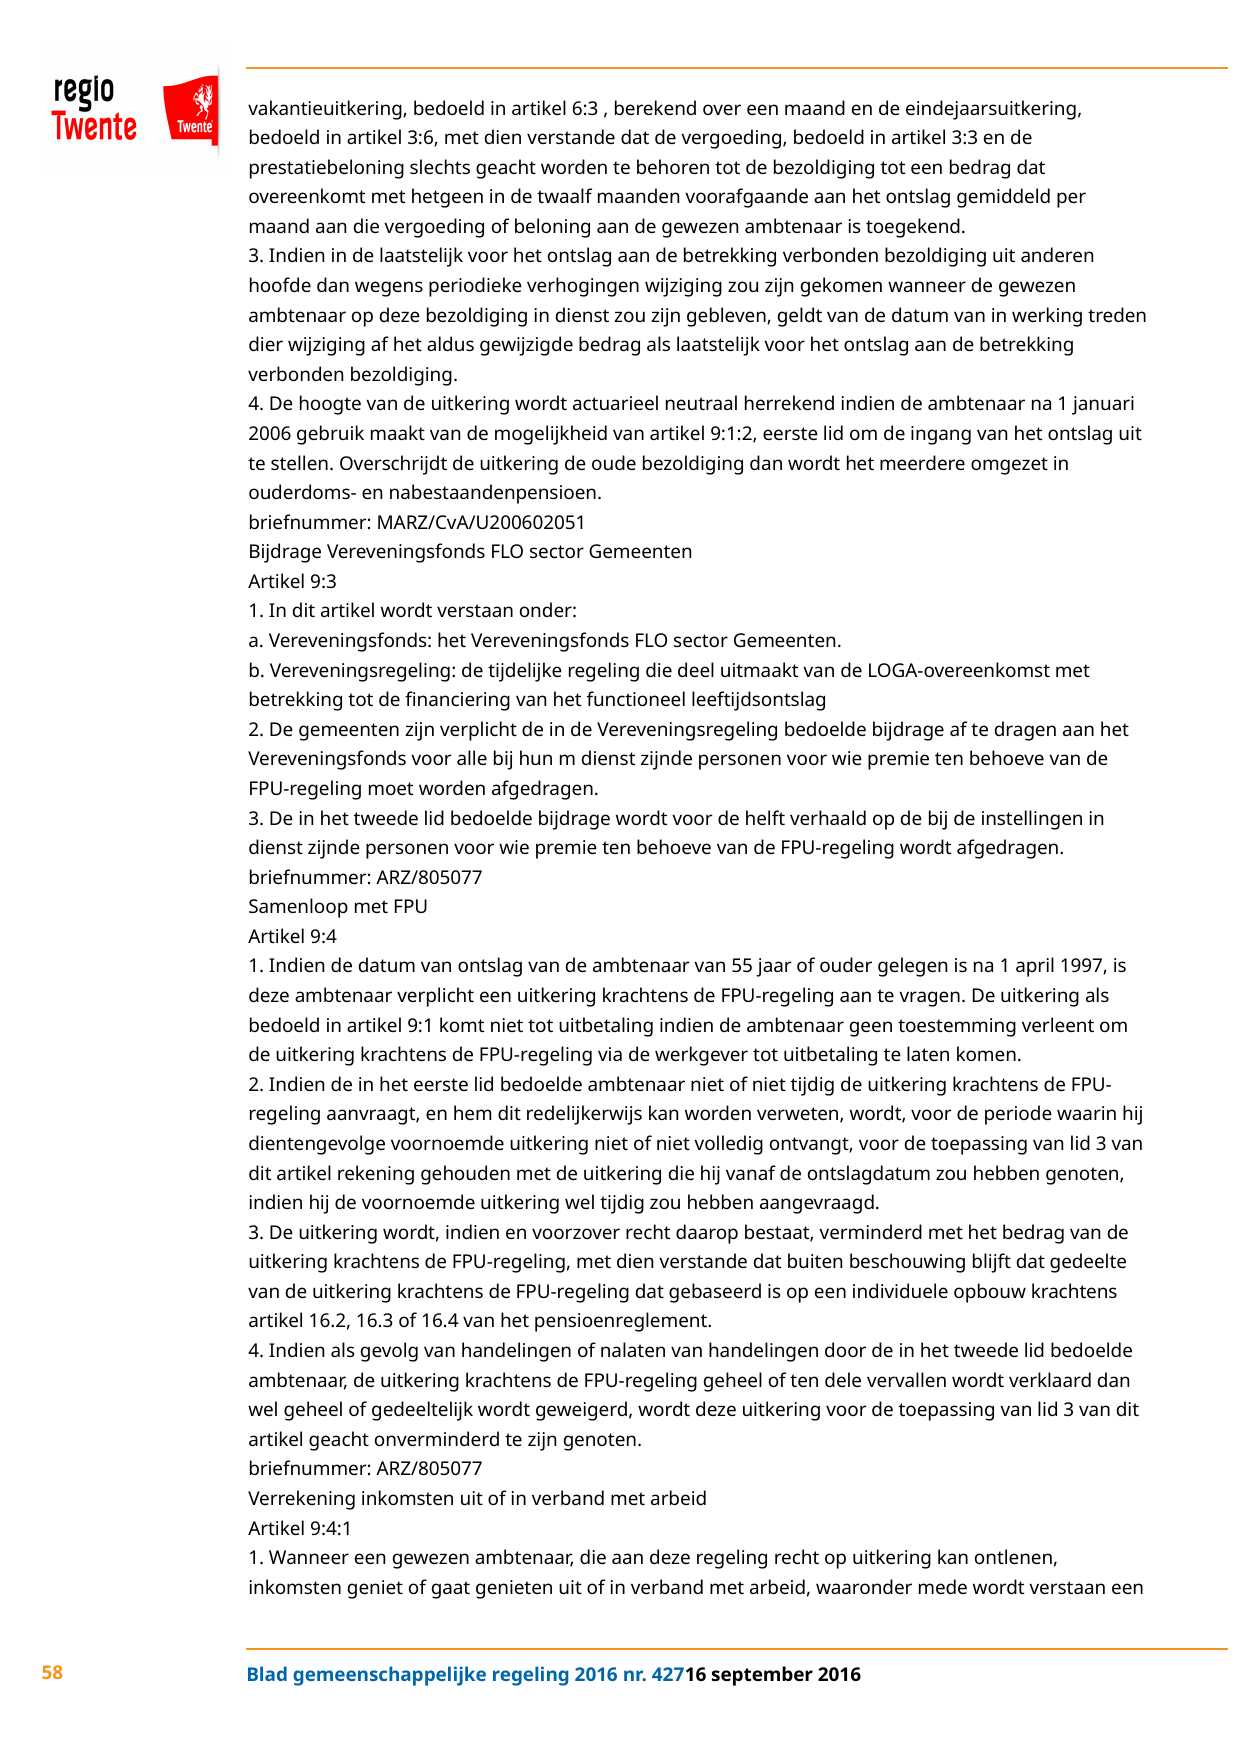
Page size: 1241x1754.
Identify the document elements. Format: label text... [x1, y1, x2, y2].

text 3. De in het tweede lid bedoelde bijdrage wordt voor de helft verhaald op de bij de instellingen in dienst zijnde personen voor wie premie ten behoeve van de FPU-regeling wordt afgedragen. [248, 805, 1152, 860]
text Samenloop met FPU [248, 893, 1152, 919]
text Bijdrage Vereveningsfonds FLO sector Gemeenten [248, 538, 1152, 564]
text 2. Indien de in het eerste lid bedoelde ambtenaar niet of niet tijdig de uitkering krachtens de FPU-regeling aanvraagt, en hem dit redelijkerwijs kan worden verweten, wordt, voor de periode waarin hij dientengevolge voornoemde uitkering niet of niet volledig ontvangt, voor de toepassing van lid 3 van dit artikel rekening gehouden met de uitkering die hij vanaf de ontslagdatum zou hebben genoten, indien hij de voornoemde uitkering wel tijdig zou hebben aangevraagd. [248, 1071, 1152, 1215]
text 4. De hoogte van de uitkering wordt actuarieel neutraal herrekend indien de ambtenaar na 1 januari 2006 gebruik maakt van de mogelijkheid van artikel 9:1:2, eerste lid om de ingang van het ontslag uit te stellen. Overschrijdt de uitkering de oude bezoldiging dan wordt het meerdere omgezet in ouderdoms- en nabestaandenpensioen. [248, 391, 1152, 505]
text 3. Indien in de laatstelijk voor het ontslag aan de betrekking verbonden bezoldiging uit anderen hoofde dan wegens periodieke verhogingen wijziging zou zijn gekomen wanneer de gewezen ambtenaar op deze bezoldiging in dienst zou zijn gebleven, geldt van de datum van in werking treden dier wijziging af het aldus gewijzigde bedrag als laatstelijk voor het ontslag aan de betrekking verbonden bezoldiging. [248, 243, 1152, 387]
text briefnummer: MARZ/CvA/U200602051 [248, 509, 1152, 535]
text b. Vereveningsregeling: de tijdelijke regeling die deel uitmaakt van de LOGA-overeenkomst met betrekking tot de financiering van het functioneel leeftijdsontslag [248, 657, 1152, 712]
text Artikel 9:4:1 [248, 1515, 1152, 1541]
text 2. De gemeenten zijn verplicht de in de Vereveningsregeling bedoelde bijdrage af te dragen aan het Vereveningsfonds voor alle bij hun m dienst zijnde personen voor wie premie ten behoeve van de FPU-regeling moet worden afgedragen. [248, 716, 1152, 801]
picture [41, 47, 231, 172]
text Verrekening inkomsten uit of in verband met arbeid [248, 1485, 1152, 1511]
text vakantieuitkering, bedoeld in artikel 6:3 , berekend over een maand en de eindejaarsuitkering, bedoeld in artikel 3:6, met dien verstande dat de vergoeding, bedoeld in artikel 3:3 en de prestatiebeloning slechts geacht worden te behoren tot de bezoldiging tot een bedrag dat overeenkomt met hetgeen in de twaalf maanden voorafgaande aan het ontslag gemiddeld per maand aan die vergoeding of beloning aan de gewezen ambtenaar is toegekend. [248, 95, 1152, 239]
text 1. In dit artikel wordt verstaan onder: [248, 598, 1152, 623]
text briefnummer: ARZ/805077 [248, 1456, 1152, 1481]
text Artikel 9:4 [248, 923, 1152, 949]
text 4. Indien als gevolg van handelingen of nalaten van handelingen door de in het tweede lid bedoelde ambtenaar, de uitkering krachtens de FPU-regeling geheel of ten dele vervallen wordt verklaard dan wel geheel of gedeeltelijk wordt geweigerd, wordt deze uitkering voor de toepassing van lid 3 van dit artikel geacht onverminderd te zijn genoten. [248, 1337, 1152, 1452]
text a. Vereveningsfonds: het Vereveningsfonds FLO sector Gemeenten. [248, 627, 1152, 653]
text 3. De uitkering wordt, indien en voorzover recht daarop bestaat, verminderd met het bedrag van de uitkering krachtens de FPU-regeling, met dien verstande dat buiten beschouwing blijft dat gedeelte van de uitkering krachtens de FPU-regeling dat gebaseerd is op een individuele opbouw krachtens artikel 16.2, 16.3 of 16.4 van het pensioenreglement. [248, 1219, 1152, 1333]
text briefnummer: ARZ/805077 [248, 864, 1152, 890]
text Artikel 9:3 [248, 568, 1152, 594]
text 1. Wanneer een gewezen ambtenaar, die aan deze regeling recht op uitkering kan ontlenen, inkomsten geniet of gaat genieten uit of in verband met arbeid, waaronder mede wordt verstaan een [248, 1544, 1152, 1600]
text 1. Indien de datum van ontslag van de ambtenaar van 55 jaar of ouder gelegen is na 1 april 1997, is deze ambtenaar verplicht een uitkering krachtens de FPU-regeling aan te vragen. De uitkering als bedoeld in artikel 9:1 komt niet tot uitbetaling indien de ambtenaar geen toestemming verleent om de uitkering krachtens de FPU-regeling via de werkgever tot uitbetaling te laten komen. [248, 953, 1152, 1067]
